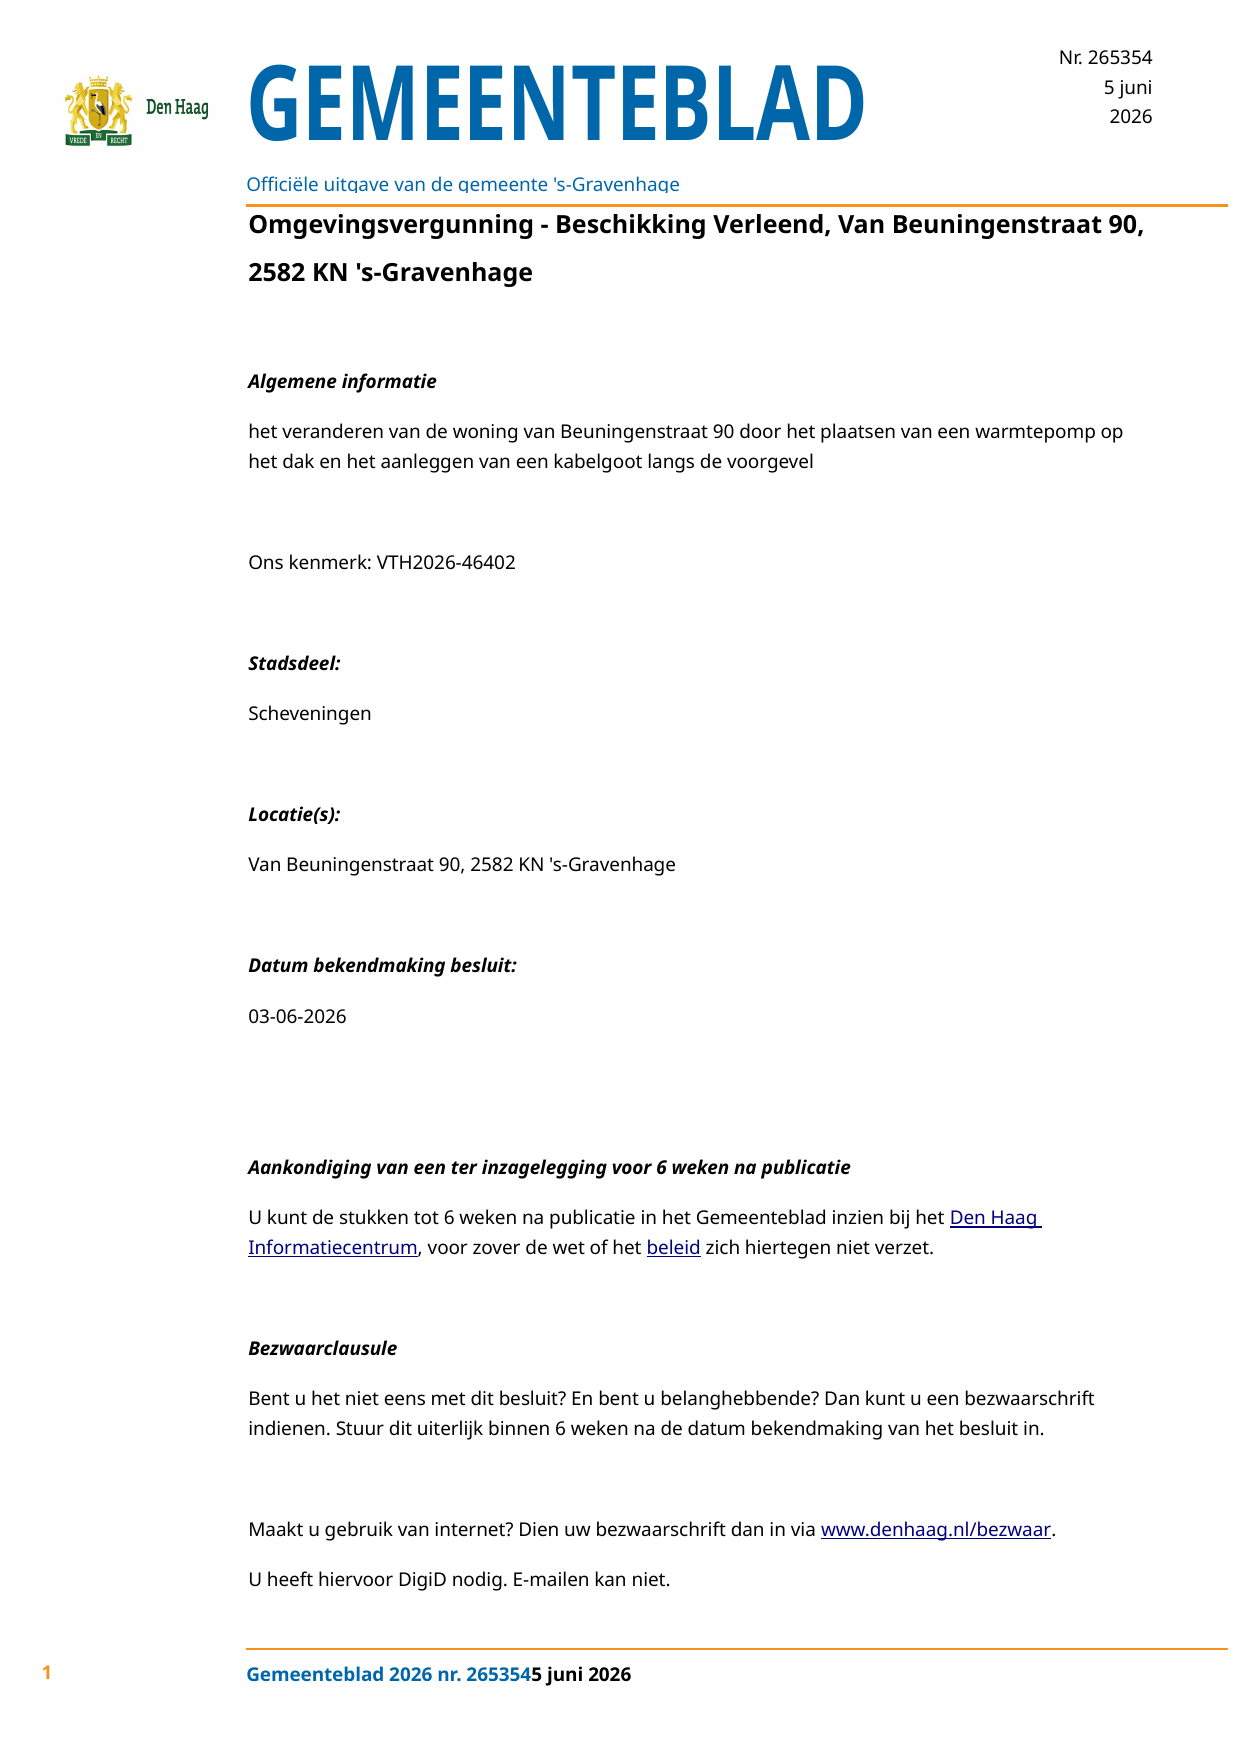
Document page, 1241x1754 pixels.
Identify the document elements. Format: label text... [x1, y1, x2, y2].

text Maakt u gebruik van internet? Dien uw bezwaarschrift dan in via www.denhaag.nl/bezwaar. [248, 1516, 1152, 1542]
text Locatie(s): [248, 801, 1152, 827]
text Stadsdeel: [248, 650, 1152, 676]
text Van Beuningenstraat 90, 2582 KN 's-Gravenhage [248, 852, 1152, 877]
text Scheveningen [248, 700, 1152, 726]
text Algemene informatie [248, 368, 1152, 394]
text Ons kenmerk: VTH2026-46402 [248, 549, 1152, 575]
text 03-06-2026 [248, 1003, 1152, 1029]
text Aankondiging van een ter inzagelegging voor 6 weken na publicatie [248, 1154, 1152, 1180]
text Bezwaarclausule [248, 1335, 1152, 1361]
text Bent u het niet eens met dit besluit? En bent u belanghebbende? Dan kunt u een bezwaarschrift indienen. Stuur dit uiterlijk binnen 6 weken na de datum bekendmaking van het besluit in. [248, 1385, 1152, 1441]
text U heeft hiervoor DigiD nodig. E-mailen kan niet. [248, 1566, 1152, 1592]
text U kunt de stukken tot 6 weken na publicatie in het Gemeenteblad inzien bij het Den Haag Informatiecentrum, voor zover de wet of het beleid zich hiertegen niet verzet. [248, 1204, 1152, 1260]
text Omgevingsvergunning - Beschikking Verleend, Van Beuningenstraat 90, 2582 KN 's-Gravenhage [248, 207, 1152, 288]
text Datum bekendmaking besluit: [248, 952, 1152, 978]
picture [41, 47, 231, 172]
text het veranderen van de woning van Beuningenstraat 90 door het plaatsen van een warmtepomp op het dak en het aanleggen van een kabelgoot langs de voorgevel [248, 419, 1152, 474]
